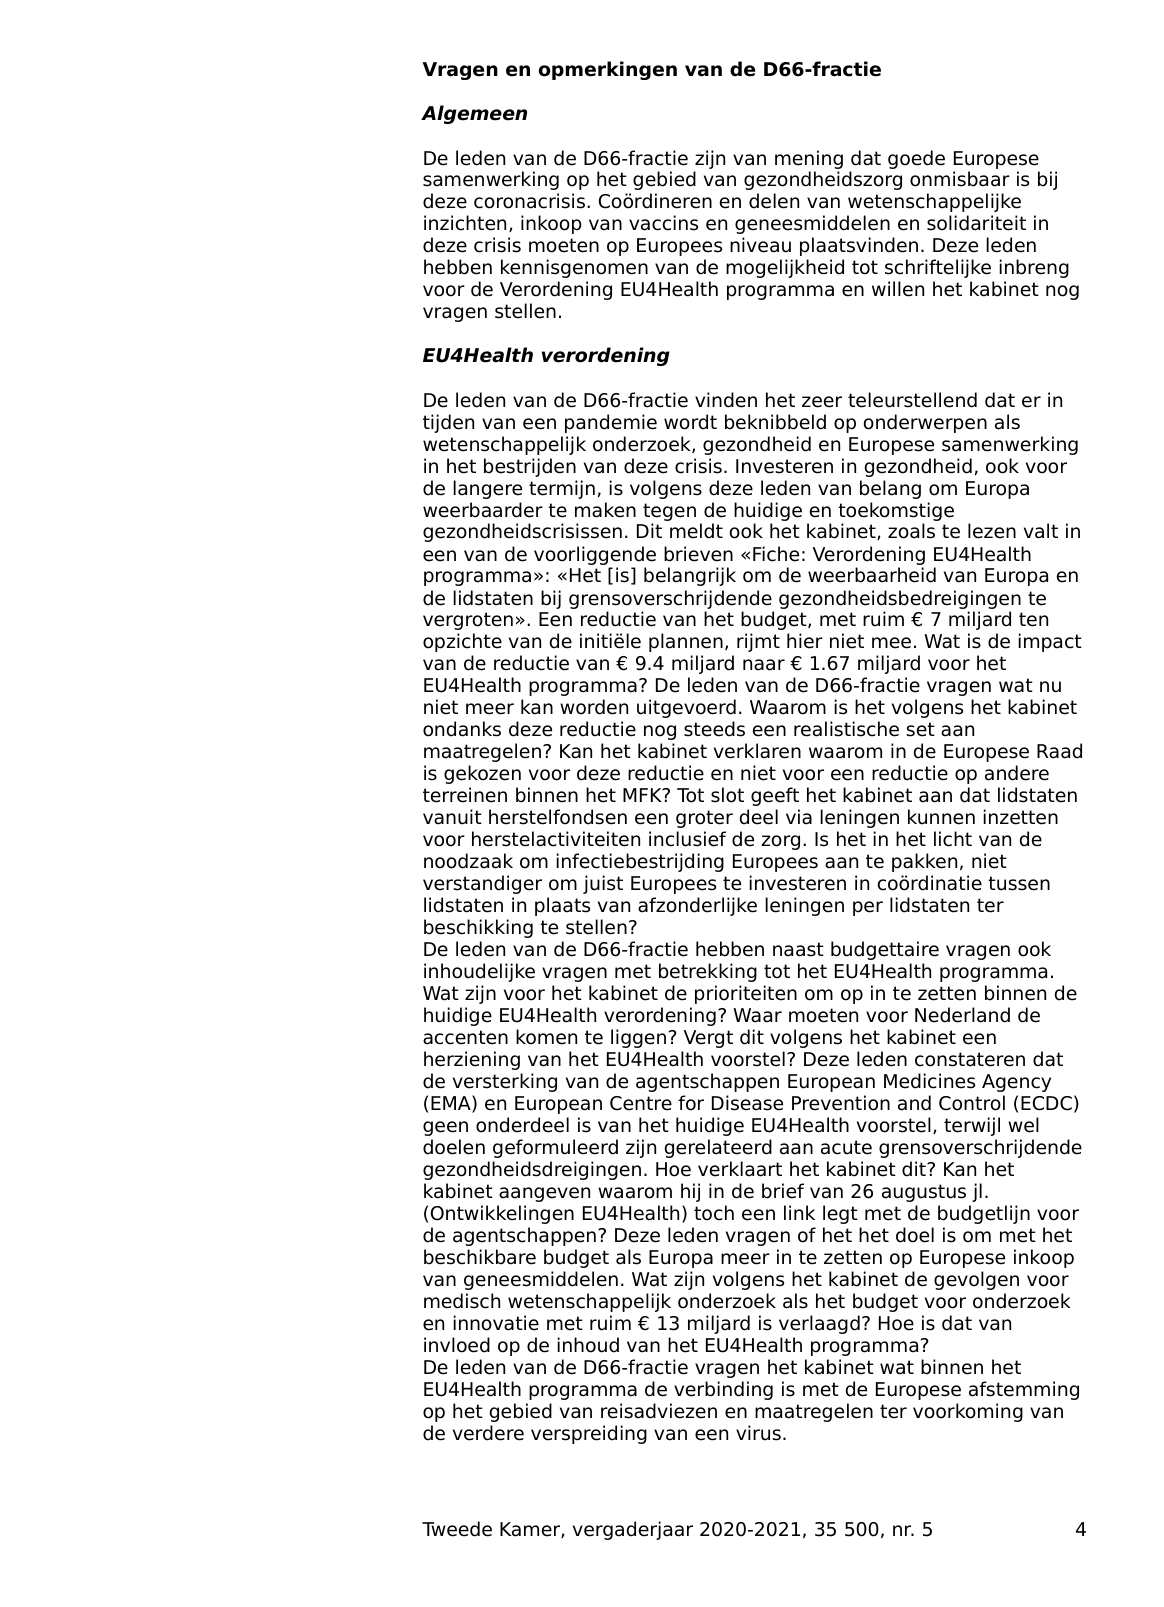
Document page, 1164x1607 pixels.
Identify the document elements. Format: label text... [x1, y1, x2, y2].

subtitle EU4Health verordening [422, 345, 1087, 367]
text De leden van de D66-fractie vragen het kabinet wat binnen het EU4Health programma de verbinding is met de Europese afstemming op het gebied van reisadviezen en maatregelen ter voorkoming van de verdere verspreiding van een virus. [422, 1357, 1087, 1444]
text De leden van de D66-fractie hebben naast budgettaire vragen ook inhoudelijke vragen met betrekking tot het EU4Health programma. Wat zijn voor het kabinet de prioriteiten om op in te zetten binnen de huidige EU4Health verordening? Waar moeten voor Nederland de accenten komen te liggen? Vergt dit volgens het kabinet een herziening van het EU4Health voorstel? Deze leden constateren dat de versterking van de agentschappen European Medicines Agency (EMA) en European Centre for Disease Prevention and Control (ECDC) geen onderdeel is van het huidige EU4Health voorstel, terwijl wel doelen geformuleerd zijn gerelateerd aan acute grensoverschrijdende gezondheidsdreigingen. Hoe verklaart het kabinet dit? Kan het kabinet aangeven waarom hij in de brief van 26 augustus jl. (Ontwikkelingen EU4Health) toch een link legt met de budgetlijn voor de agentschappen? Deze leden vragen of het het doel is om met het beschikbare budget als Europa meer in te zetten op Europese inkoop van geneesmiddelen. Wat zijn volgens het kabinet de gevolgen voor medisch wetenschappelijk onderzoek als het budget voor onderzoek en innovatie met ruim € 13 miljard is verlaagd? Hoe is dat van invloed op de inhoud van het EU4Health programma? [422, 939, 1087, 1357]
subtitle Vragen en opmerkingen van de D66-fractie [422, 59, 1087, 81]
text De leden van de D66-fractie vinden het zeer teleurstellend dat er in tijden van een pandemie wordt beknibbeld op onderwerpen als wetenschappelijk onderzoek, gezondheid en Europese samenwerking in het bestrijden van deze crisis. Investeren in gezondheid, ook voor de langere termijn, is volgens deze leden van belang om Europa weerbaarder te maken tegen de huidige en toekomstige gezondheidscrisissen. Dit meldt ook het kabinet, zoals te lezen valt in een van de voorliggende brieven «Fiche: Verordening EU4Health programma»: «Het [is] belangrijk om de weerbaarheid van Europa en de lidstaten bij grensoverschrijdende gezondheidsbedreigingen te vergroten». Een reductie van het budget, met ruim € 7 miljard ten opzichte van de initiële plannen, rijmt hier niet mee. Wat is de impact van de reductie van € 9.4 miljard naar € 1.67 miljard voor het EU4Health programma? De leden van de D66-fractie vragen wat nu niet meer kan worden uitgevoerd. Waarom is het volgens het kabinet ondanks deze reductie nog steeds een realistische set aan maatregelen? Kan het kabinet verklaren waarom in de Europese Raad is gekozen voor deze reductie en niet voor een reductie op andere terreinen binnen het MFK? Tot slot geeft het kabinet aan dat lidstaten vanuit herstelfondsen een groter deel via leningen kunnen inzetten voor herstelactiviteiten inclusief de zorg. Is het in het licht van de noodzaak om infectiebestrijding Europees aan te pakken, niet verstandiger om juist Europees te investeren in coördinatie tussen lidstaten in plaats van afzonderlijke leningen per lidstaten ter beschikking te stellen? [422, 389, 1087, 939]
subtitle Algemeen [422, 103, 1087, 125]
text De leden van de D66-fractie zijn van mening dat goede Europese samenwerking op het gebied van gezondheidszorg onmisbaar is bij deze coronacrisis. Coördineren en delen van wetenschappelijke inzichten, inkoop van vaccins en geneesmiddelen en solidariteit in deze crisis moeten op Europees niveau plaatsvinden. Deze leden hebben kennisgenomen van de mogelijkheid tot schriftelijke inbreng voor de Verordening EU4Health programma en willen het kabinet nog vragen stellen. [422, 147, 1087, 323]
